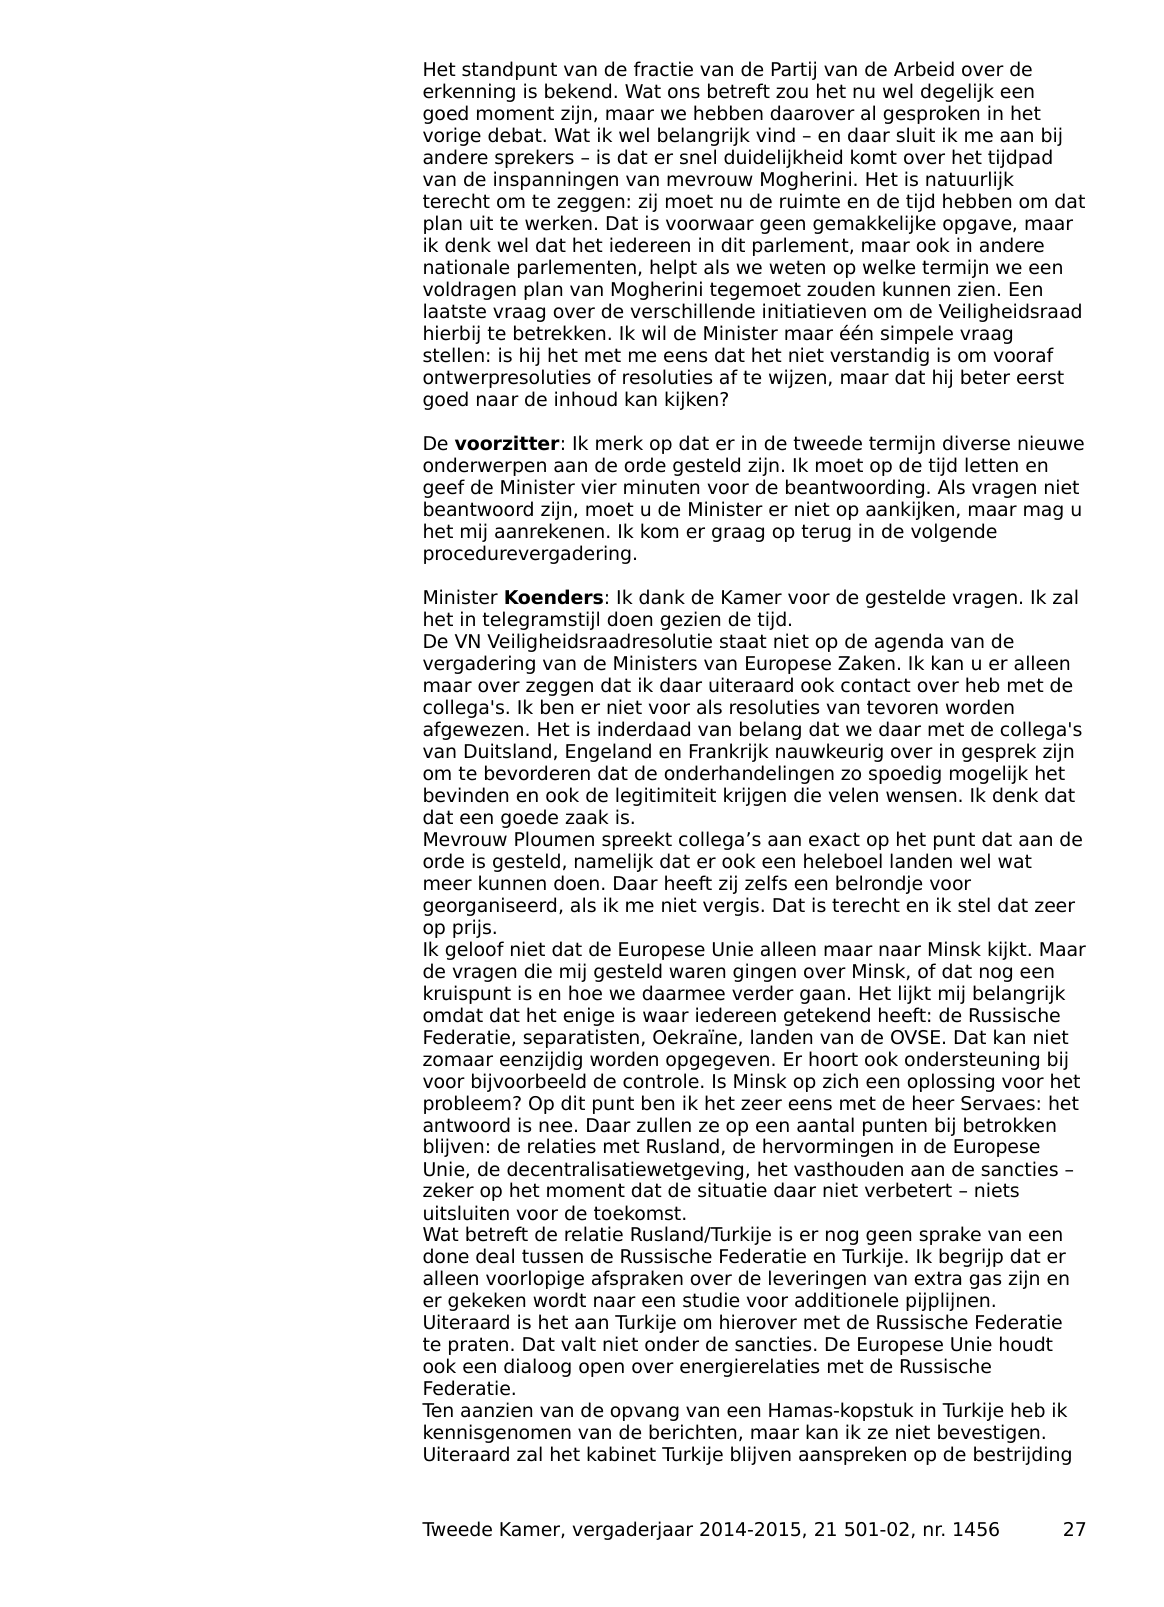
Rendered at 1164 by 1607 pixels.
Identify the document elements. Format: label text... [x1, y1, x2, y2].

text Wat betreft de relatie Rusland/Turkije is er nog geen sprake van een done deal tussen de Russische Federatie en Turkije. Ik begrijp dat er alleen voorlopige afspraken over de leveringen van extra gas zijn en er gekeken wordt naar een studie voor additionele pijplijnen. Uiteraard is het aan Turkije om hierover met de Russische Federatie te praten. Dat valt niet onder de sancties. De Europese Unie houdt ook een dialoog open over energierelaties met de Russische Federatie. [422, 1224, 1087, 1400]
text Het standpunt van de fractie van de Partij van de Arbeid over de erkenning is bekend. Wat ons betreft zou het nu wel degelijk een goed moment zijn, maar we hebben daarover al gesproken in het vorige debat. Wat ik wel belangrijk vind – en daar sluit ik me aan bij andere sprekers – is dat er snel duidelijkheid komt over het tijdpad van de inspanningen van mevrouw Mogherini. Het is natuurlijk terecht om te zeggen: zij moet nu de ruimte en de tijd hebben om dat plan uit te werken. Dat is voorwaar geen gemakkelijke opgave, maar ik denk wel dat het iedereen in dit parlement, maar ook in andere nationale parlementen, helpt als we weten op welke termijn we een voldragen plan van Mogherini tegemoet zouden kunnen zien. Een laatste vraag over de verschillende initiatieven om de Veiligheidsraad hierbij te betrekken. Ik wil de Minister maar één simpele vraag stellen: is hij het met me eens dat het niet verstandig is om vooraf ontwerpresoluties of resoluties af te wijzen, maar dat hij beter eerst goed naar de inhoud kan kijken? [422, 59, 1087, 411]
text Minister Koenders: Ik dank de Kamer voor de gestelde vragen. Ik zal het in telegramstijl doen gezien de tijd. [422, 587, 1087, 631]
text De VN Veiligheidsraadresolutie staat niet op de agenda van de vergadering van de Ministers van Europese Zaken. Ik kan u er alleen maar over zeggen dat ik daar uiteraard ook contact over heb met de collega's. Ik ben er niet voor als resoluties van tevoren worden afgewezen. Het is inderdaad van belang dat we daar met de collega's van Duitsland, Engeland en Frankrijk nauwkeurig over in gesprek zijn om te bevorderen dat de onderhandelingen zo spoedig mogelijk het bevinden en ook de legitimiteit krijgen die velen wensen. Ik denk dat dat een goede zaak is. [422, 631, 1087, 829]
text Ik geloof niet dat de Europese Unie alleen maar naar Minsk kijkt. Maar de vragen die mij gesteld waren gingen over Minsk, of dat nog een kruispunt is en hoe we daarmee verder gaan. Het lijkt mij belangrijk omdat dat het enige is waar iedereen getekend heeft: de Russische Federatie, separatisten, Oekraïne, landen van de OVSE. Dat kan niet zomaar eenzijdig worden opgegeven. Er hoort ook ondersteuning bij voor bijvoorbeeld de controle. Is Minsk op zich een oplossing voor het probleem? Op dit punt ben ik het zeer eens met de heer Servaes: het antwoord is nee. Daar zullen ze op een aantal punten bij betrokken blijven: de relaties met Rusland, de hervormingen in de Europese Unie, de decentralisatiewetgeving, het vasthouden aan de sancties – zeker op het moment dat de situatie daar niet verbetert – niets uitsluiten voor de toekomst. [422, 939, 1087, 1224]
text De voorzitter: Ik merk op dat er in de tweede termijn diverse nieuwe onderwerpen aan de orde gesteld zijn. Ik moet op de tijd letten en geef de Minister vier minuten voor de beantwoording. Als vragen niet beantwoord zijn, moet u de Minister er niet op aankijken, maar mag u het mij aanrekenen. Ik kom er graag op terug in de volgende procedurevergadering. [422, 433, 1087, 565]
text Ten aanzien van de opvang van een Hamas-kopstuk in Turkije heb ik kennisgenomen van de berichten, maar kan ik ze niet bevestigen. Uiteraard zal het kabinet Turkije blijven aanspreken op de bestrijding [422, 1400, 1087, 1466]
text Mevrouw Ploumen spreekt collega’s aan exact op het punt dat aan de orde is gesteld, namelijk dat er ook een heleboel landen wel wat meer kunnen doen. Daar heeft zij zelfs een belrondje voor georganiseerd, als ik me niet vergis. Dat is terecht en ik stel dat zeer op prijs. [422, 829, 1087, 939]
